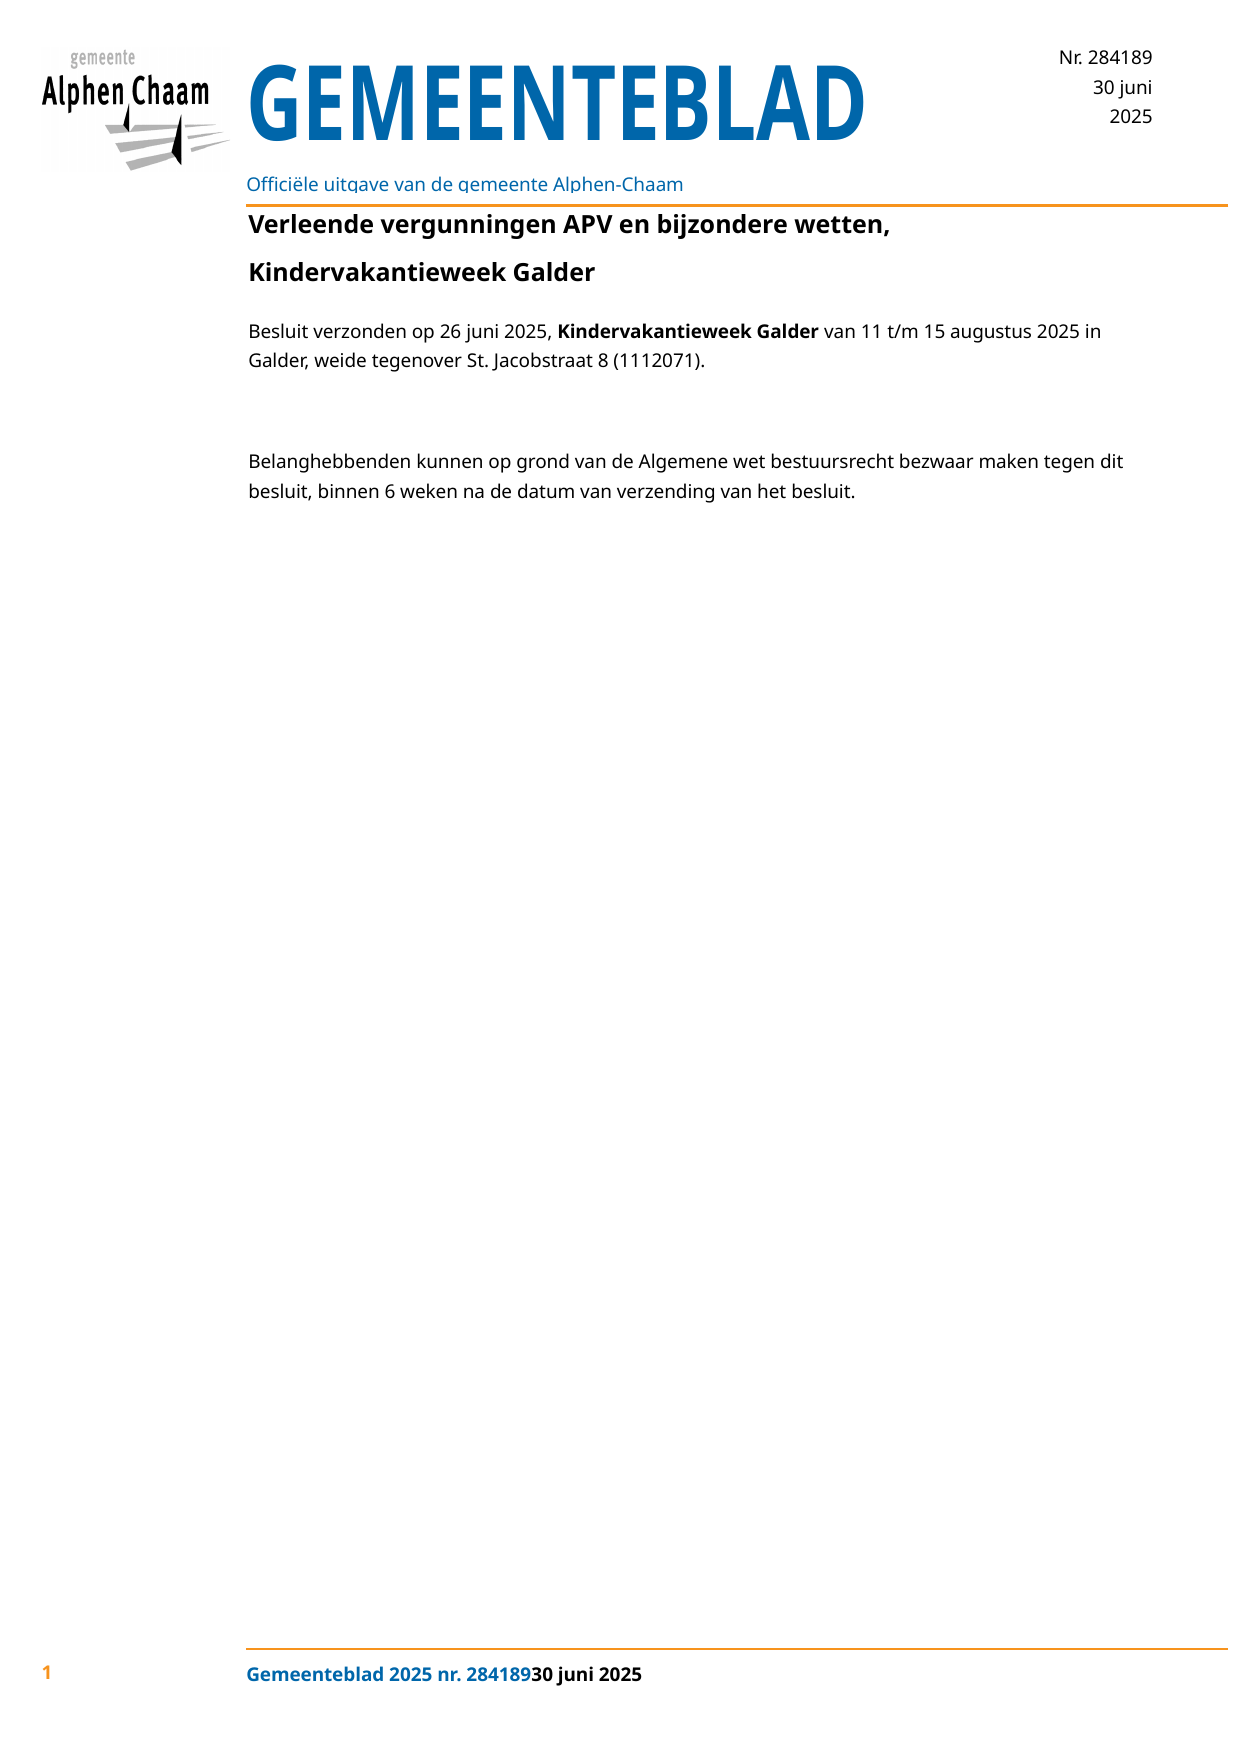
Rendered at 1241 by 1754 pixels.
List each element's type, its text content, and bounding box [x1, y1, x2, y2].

text Besluit verzonden op 26 juni 2025, Kindervakantieweek Galder van 11 t/m 15 augustus 2025 in Galder, weide tegenover St. Jacobstraat 8 (1112071). [248, 318, 1152, 373]
picture [41, 47, 231, 172]
text Belanghebbenden kunnen op grond van de Algemene wet bestuursrecht bezwaar maken tegen dit besluit, binnen 6 weken na de datum van verzending van het besluit. [248, 448, 1152, 504]
text Verleende vergunningen APV en bijzondere wetten, Kindervakantieweek Galder [248, 207, 1152, 288]
